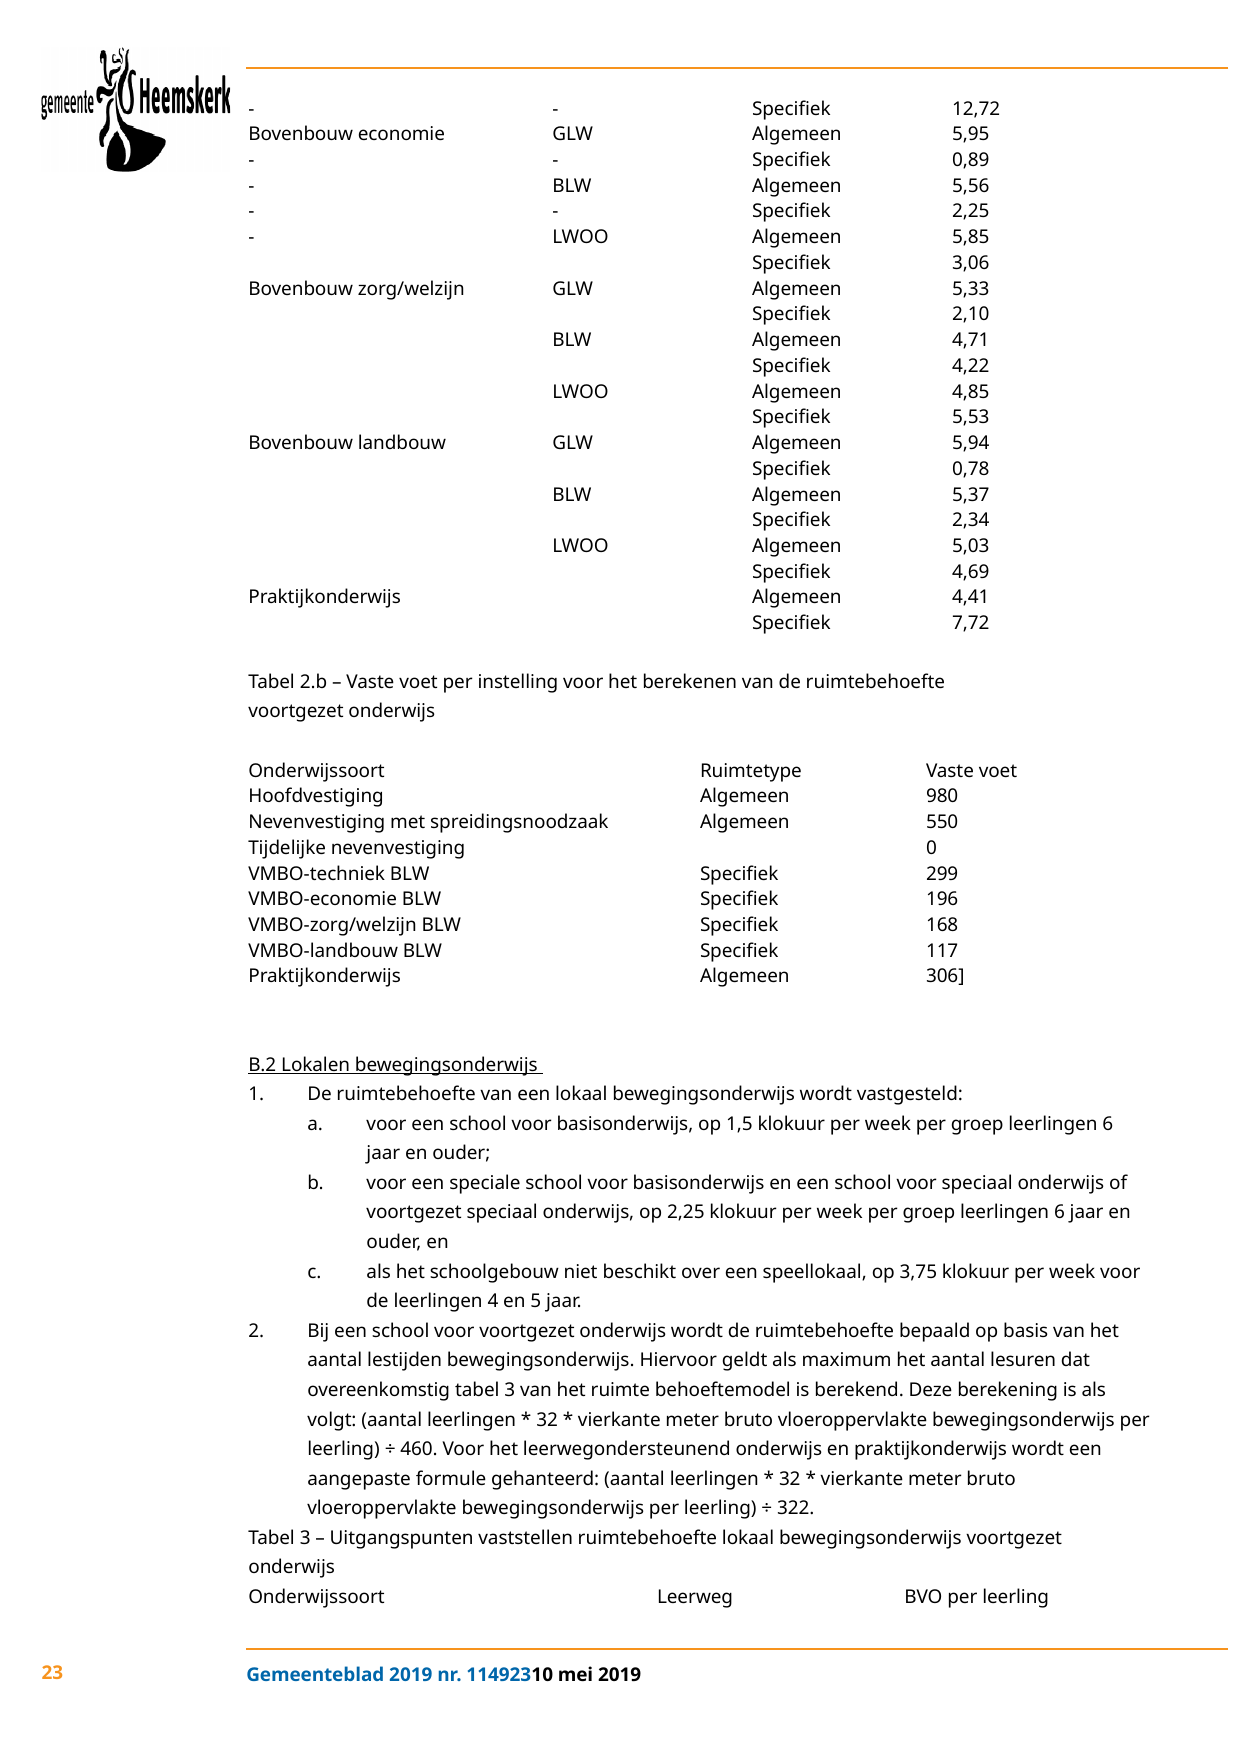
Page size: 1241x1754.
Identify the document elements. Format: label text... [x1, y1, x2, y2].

table_cell VMBO-landbouw BLW [248, 937, 700, 963]
table_cell 5,03 [952, 532, 1152, 558]
list voor een school voor basisonderwijs, op 1,5 klokuur per week per groep leerlingen 6 jaar en ouder; [307, 1110, 1152, 1165]
table_cell [248, 249, 552, 275]
table_cell 306] [926, 963, 1152, 988]
table_cell - [248, 198, 552, 223]
list Bij een school voor voortgezet onderwijs wordt de ruimtebehoefte bepaald op basis van het aantal lestijden bewegingsonderwijs. Hiervoor geldt als maximum het aantal lesuren dat overeenkomstig tabel 3 van het ruimte behoeftemodel is berekend. Deze berekening is als volgt: (aantal leerlingen * 32 * vierkante meter bruto vloeroppervlakte bewegingsonderwijs per leerling) ÷ 460. Voor het leerwegondersteunend onderwijs en praktijkonderwijs wordt een aangepaste formule gehanteerd: (aantal leerlingen * 32 * vierkante meter bruto vloeroppervlakte bewegingsonderwijs per leerling) ÷ 322. [248, 1317, 1152, 1520]
table_cell [248, 378, 552, 403]
table_cell 4,69 [952, 558, 1152, 584]
table_cell Specifiek [752, 146, 952, 172]
table_cell Specifiek [752, 558, 952, 584]
table_header Onderwijssoort [248, 1583, 657, 1609]
table_cell [248, 609, 552, 635]
table_cell [248, 301, 552, 326]
list als het schoolgebouw niet beschikt over een speellokaal, op 3,75 klokuur per week voor de leerlingen 4 en 5 jaar. [307, 1258, 1152, 1313]
table_cell Algemeen [700, 783, 926, 808]
text B.2 Lokalen bewegingsonderwijs [248, 1051, 1152, 1076]
table_cell 980 [926, 783, 1152, 808]
picture [41, 47, 231, 172]
table_cell Specifiek [752, 506, 952, 532]
table_cell Algemeen [752, 532, 952, 558]
table_cell Algemeen [752, 326, 952, 352]
table_cell - [552, 95, 752, 121]
table_cell 2,10 [952, 301, 1152, 326]
table_cell [552, 584, 752, 609]
table_cell 168 [926, 911, 1152, 937]
list voor een speciale school voor basisonderwijs en een school voor speciaal onderwijs of voortgezet speciaal onderwijs, op 2,25 klokuur per week per groep leerlingen 6 jaar en ouder, en [307, 1169, 1152, 1254]
table_cell - [248, 172, 552, 198]
table_cell - [552, 198, 752, 223]
table_cell 0,89 [952, 146, 1152, 172]
table_cell 0,78 [952, 455, 1152, 481]
table_cell Specifiek [752, 301, 952, 326]
table_cell [248, 352, 552, 378]
table_header BVO per leerling [904, 1583, 1152, 1609]
table_cell 5,53 [952, 404, 1152, 429]
table_cell BLW [552, 481, 752, 506]
table_cell Specifiek [752, 249, 952, 275]
list De ruimtebehoefte van een lokaal bewegingsonderwijs wordt vastgesteld: [248, 1080, 1152, 1106]
table_header Onderwijssoort [248, 757, 700, 782]
table_cell 299 [926, 860, 1152, 885]
table_cell Algemeen [752, 172, 952, 198]
table_cell VMBO-techniek BLW [248, 860, 700, 885]
table_cell LWOO [552, 224, 752, 249]
text Tabel 2.b – Vaste voet per instelling voor het berekenen van de ruimtebehoefte [248, 668, 1152, 694]
table_cell [700, 834, 926, 860]
table_cell - [552, 146, 752, 172]
table_cell [248, 532, 552, 558]
table_cell LWOO [552, 378, 752, 403]
table_cell 3,06 [952, 249, 1152, 275]
table_cell [248, 326, 552, 352]
table_cell - [248, 95, 552, 121]
table_cell 5,85 [952, 224, 1152, 249]
table_cell Hoofdvestiging [248, 783, 700, 808]
table_cell GLW [552, 121, 752, 146]
table_cell Algemeen [752, 121, 952, 146]
table_cell Specifiek [700, 937, 926, 963]
table_cell 4,22 [952, 352, 1152, 378]
table_header Vaste voet [926, 757, 1152, 782]
text voortgezet onderwijs [248, 697, 1152, 723]
table_cell Algemeen [752, 224, 952, 249]
table_cell 5,94 [952, 429, 1152, 455]
table_cell 117 [926, 937, 1152, 963]
table_cell GLW [552, 275, 752, 301]
table_cell Algemeen [700, 963, 926, 988]
table_cell Algemeen [752, 378, 952, 403]
table_cell 4,85 [952, 378, 1152, 403]
table_cell [248, 558, 552, 584]
table_cell Algemeen [700, 808, 926, 834]
table_cell Algemeen [752, 584, 952, 609]
table_cell Specifiek [752, 198, 952, 223]
table_cell 5,33 [952, 275, 1152, 301]
table_cell 5,95 [952, 121, 1152, 146]
table_cell BLW [552, 326, 752, 352]
table_cell [248, 455, 552, 481]
table_cell Specifiek [700, 860, 926, 885]
table_cell 4,41 [952, 584, 1152, 609]
table_cell 2,25 [952, 198, 1152, 223]
table_cell Praktijkonderwijs [248, 584, 552, 609]
table_cell [552, 404, 752, 429]
table_cell 196 [926, 885, 1152, 911]
table_cell Praktijkonderwijs [248, 963, 700, 988]
table_cell Bovenbouw economie [248, 121, 552, 146]
table_cell Algemeen [752, 275, 952, 301]
table_cell 2,34 [952, 506, 1152, 532]
table_cell 7,72 [952, 609, 1152, 635]
table_header Ruimtetype [700, 757, 926, 782]
table_cell Specifiek [752, 352, 952, 378]
table_cell Specifiek [700, 885, 926, 911]
table_cell Specifiek [752, 404, 952, 429]
table_cell [552, 301, 752, 326]
table_cell Algemeen [752, 481, 952, 506]
table_cell Specifiek [752, 609, 952, 635]
table_cell Nevenvestiging met spreidingsnoodzaak [248, 808, 700, 834]
table_cell 5,56 [952, 172, 1152, 198]
table_cell Specifiek [700, 911, 926, 937]
table_cell Specifiek [752, 455, 952, 481]
table_cell [552, 609, 752, 635]
table_cell 12,72 [952, 95, 1152, 121]
table_cell [248, 404, 552, 429]
table_cell BLW [552, 172, 752, 198]
table_cell [552, 455, 752, 481]
table_cell Specifiek [752, 95, 952, 121]
table_cell 550 [926, 808, 1152, 834]
table_cell [552, 352, 752, 378]
table_header Leerweg [657, 1583, 904, 1609]
table_cell LWOO [552, 532, 752, 558]
table_cell [552, 249, 752, 275]
table_cell GLW [552, 429, 752, 455]
table_cell 4,71 [952, 326, 1152, 352]
table_cell - [248, 146, 552, 172]
table_cell Bovenbouw landbouw [248, 429, 552, 455]
table_cell [248, 481, 552, 506]
table_cell [248, 506, 552, 532]
table_cell 5,37 [952, 481, 1152, 506]
table_cell VMBO-economie BLW [248, 885, 700, 911]
text Tabel 3 – Uitgangspunten vaststellen ruimtebehoefte lokaal bewegingsonderwijs voortgezet onderwijs [248, 1524, 1152, 1579]
table_cell Bovenbouw zorg/welzijn [248, 275, 552, 301]
table_cell - [248, 224, 552, 249]
table_cell VMBO-zorg/welzijn BLW [248, 911, 700, 937]
table_cell [552, 558, 752, 584]
table_cell Algemeen [752, 429, 952, 455]
table_cell 0 [926, 834, 1152, 860]
table_cell [552, 506, 752, 532]
table_cell Tijdelijke nevenvestiging [248, 834, 700, 860]
